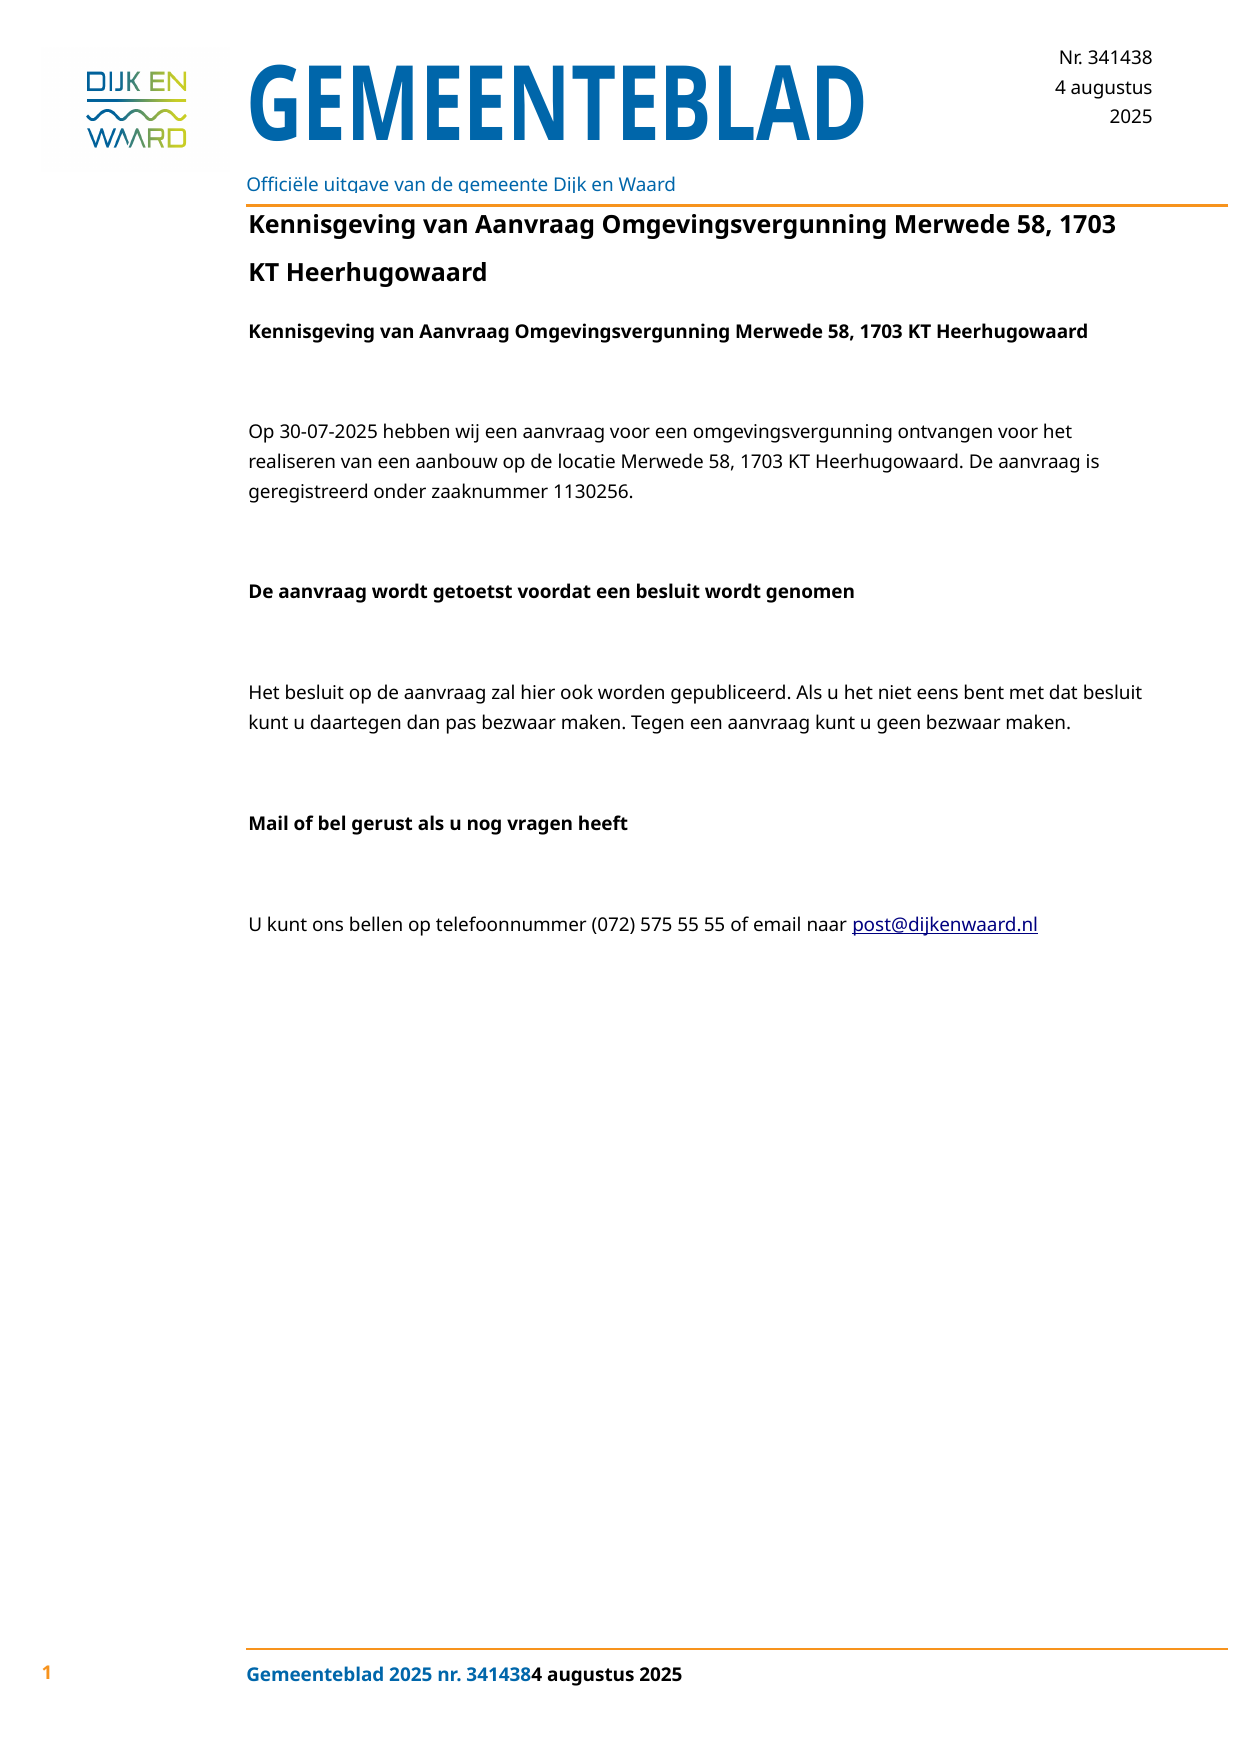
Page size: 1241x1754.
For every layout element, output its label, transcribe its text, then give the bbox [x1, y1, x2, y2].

text Op 30-07-2025 hebben wij een aanvraag voor een omgevingsvergunning ontvangen voor het realiseren van een aanbouw op de locatie Merwede 58, 1703 KT Heerhugowaard. De aanvraag is geregistreerd onder zaaknummer 1130256. [248, 419, 1152, 504]
text Kennisgeving van Aanvraag Omgevingsvergunning Merwede 58, 1703 KT Heerhugowaard [248, 207, 1152, 288]
picture [41, 47, 231, 172]
text Mail of bel gerust als u nog vragen heeft [248, 810, 1152, 836]
text U kunt ons bellen op telefoonnummer (072) 575 55 55 of email naar post@dijkenwaard.nl [248, 911, 1152, 937]
text Kennisgeving van Aanvraag Omgevingsvergunning Merwede 58, 1703 KT Heerhugowaard [248, 318, 1152, 344]
text De aanvraag wordt getoetst voordat een besluit wordt genomen [248, 579, 1152, 604]
text Het besluit op de aanvraag zal hier ook worden gepubliceerd. Als u het niet eens bent met dat besluit kunt u daartegen dan pas bezwaar maken. Tegen een aanvraag kunt u geen bezwaar maken. [248, 679, 1152, 735]
